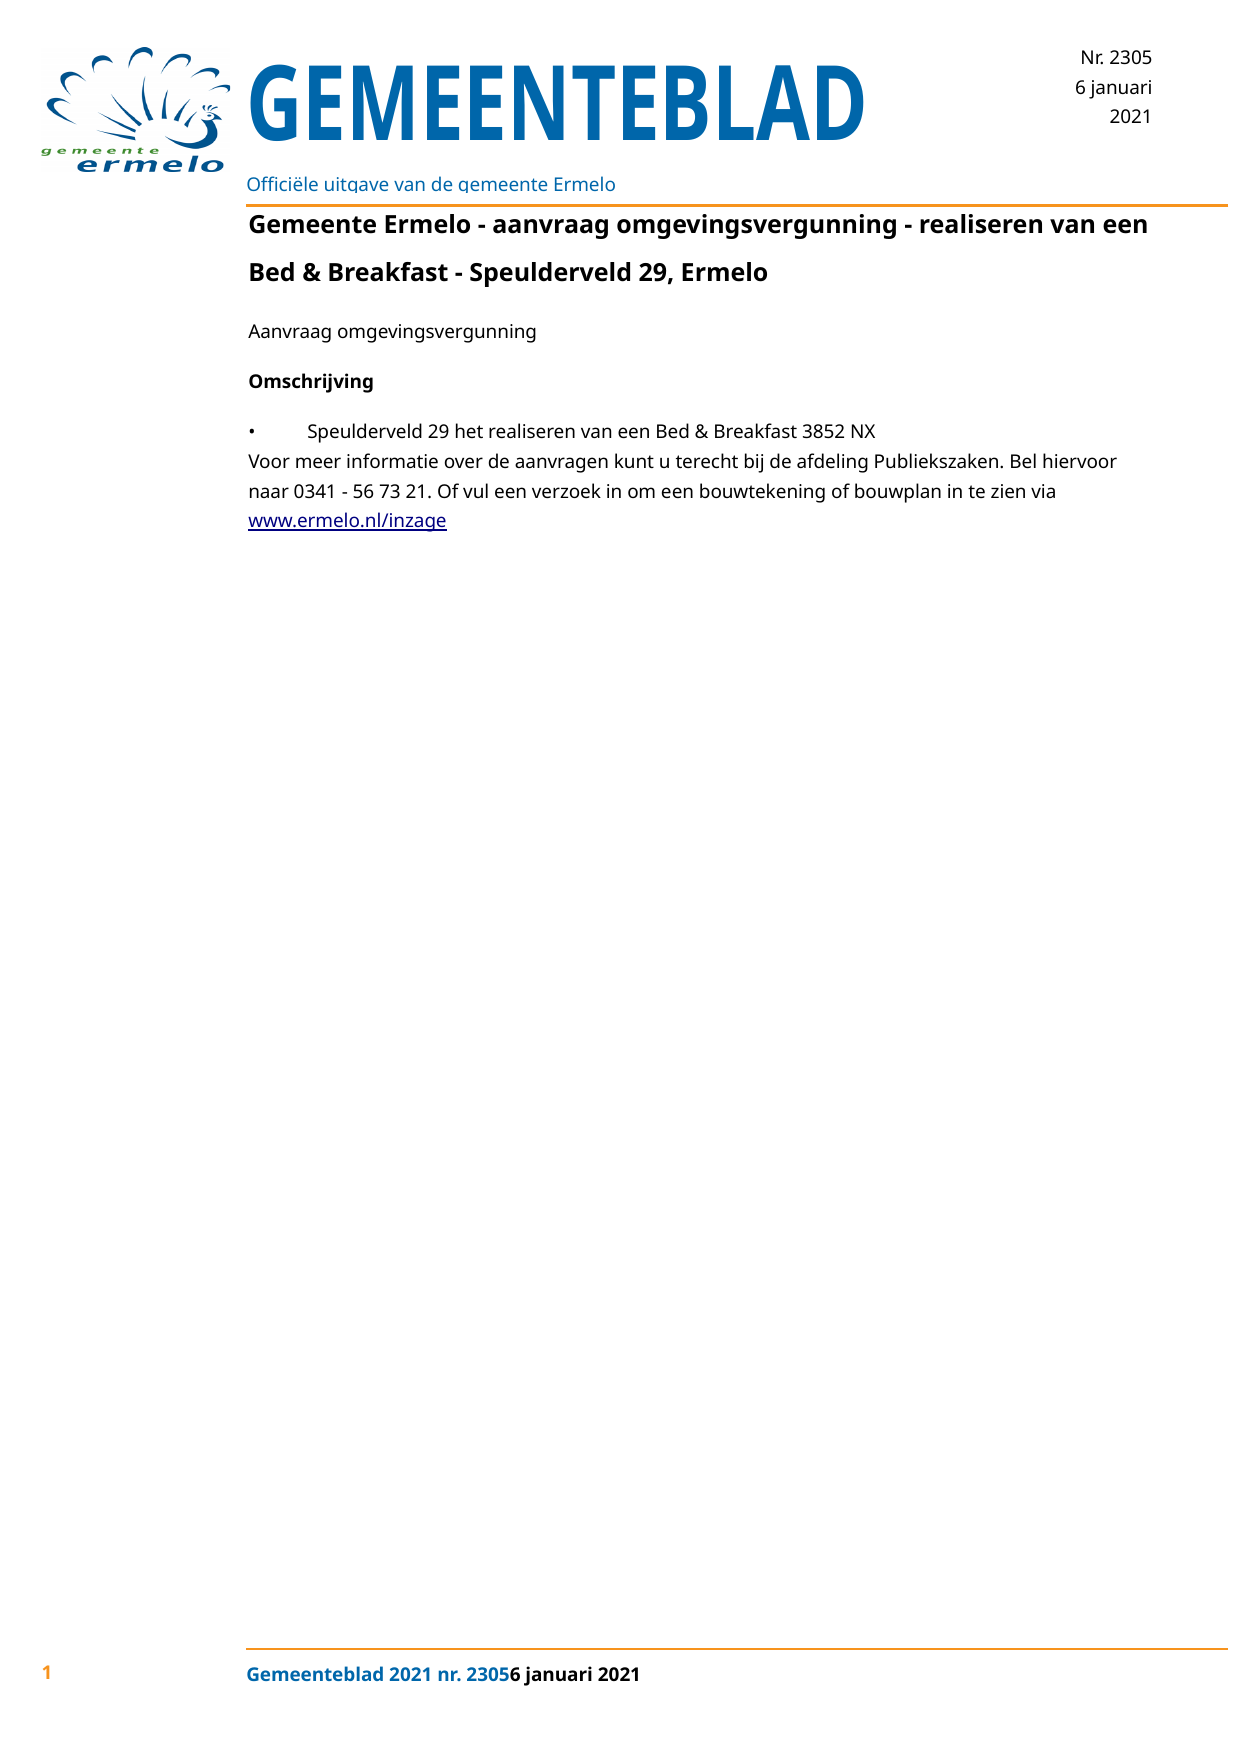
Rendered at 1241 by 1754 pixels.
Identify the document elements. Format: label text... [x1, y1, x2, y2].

list Speulderveld 29 het realiseren van een Bed & Breakfast 3852 NX [248, 419, 1152, 444]
text Aanvraag omgevingsvergunning [248, 318, 1152, 344]
picture [41, 47, 231, 172]
text Gemeente Ermelo - aanvraag omgevingsvergunning - realiseren van een Bed & Breakfast - Speulderveld 29, Ermelo [248, 207, 1152, 288]
text Voor meer informatie over de aanvragen kunt u terecht bij de afdeling Publiekszaken. Bel hiervoor naar 0341 - 56 73 21. Of vul een verzoek in om een bouwtekening of bouwplan in te zien via www.ermelo.nl/inzage [248, 448, 1152, 533]
text Omschrijving [248, 368, 1152, 394]
